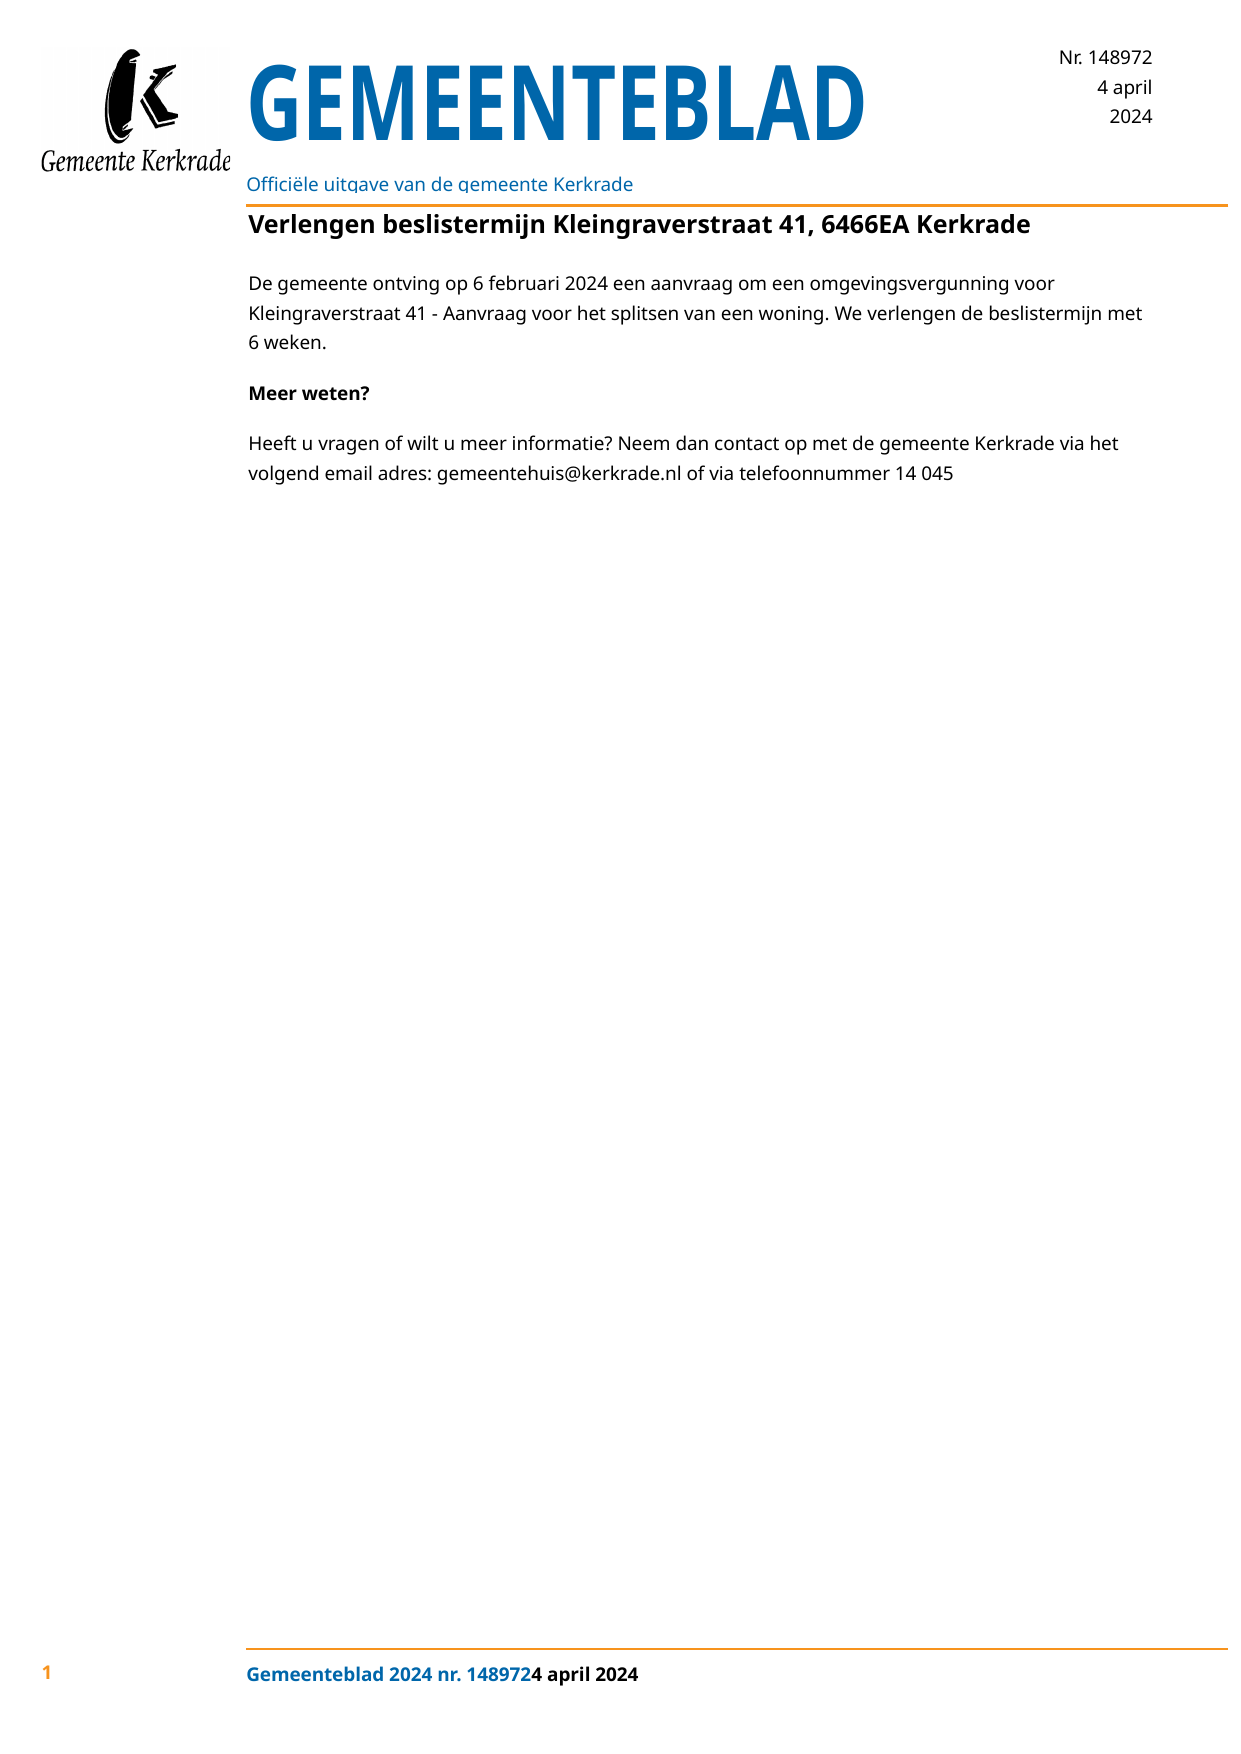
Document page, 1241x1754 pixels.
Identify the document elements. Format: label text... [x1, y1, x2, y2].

text Meer weten? [248, 380, 1152, 406]
text Heeft u vragen of wilt u meer informatie? Neem dan contact op met de gemeente Kerkrade via het volgend email adres: gemeentehuis@kerkrade.nl of via telefoonnummer 14 045 [248, 430, 1152, 486]
picture [41, 47, 231, 172]
text De gemeente ontving op 6 februari 2024 een aanvraag om een omgevingsvergunning voor Kleingraverstraat 41 - Aanvraag voor het splitsen van een woning. We verlengen de beslistermijn met 6 weken. [248, 270, 1152, 355]
text Verlengen beslistermijn Kleingraverstraat 41, 6466EA Kerkrade [248, 207, 1152, 241]
